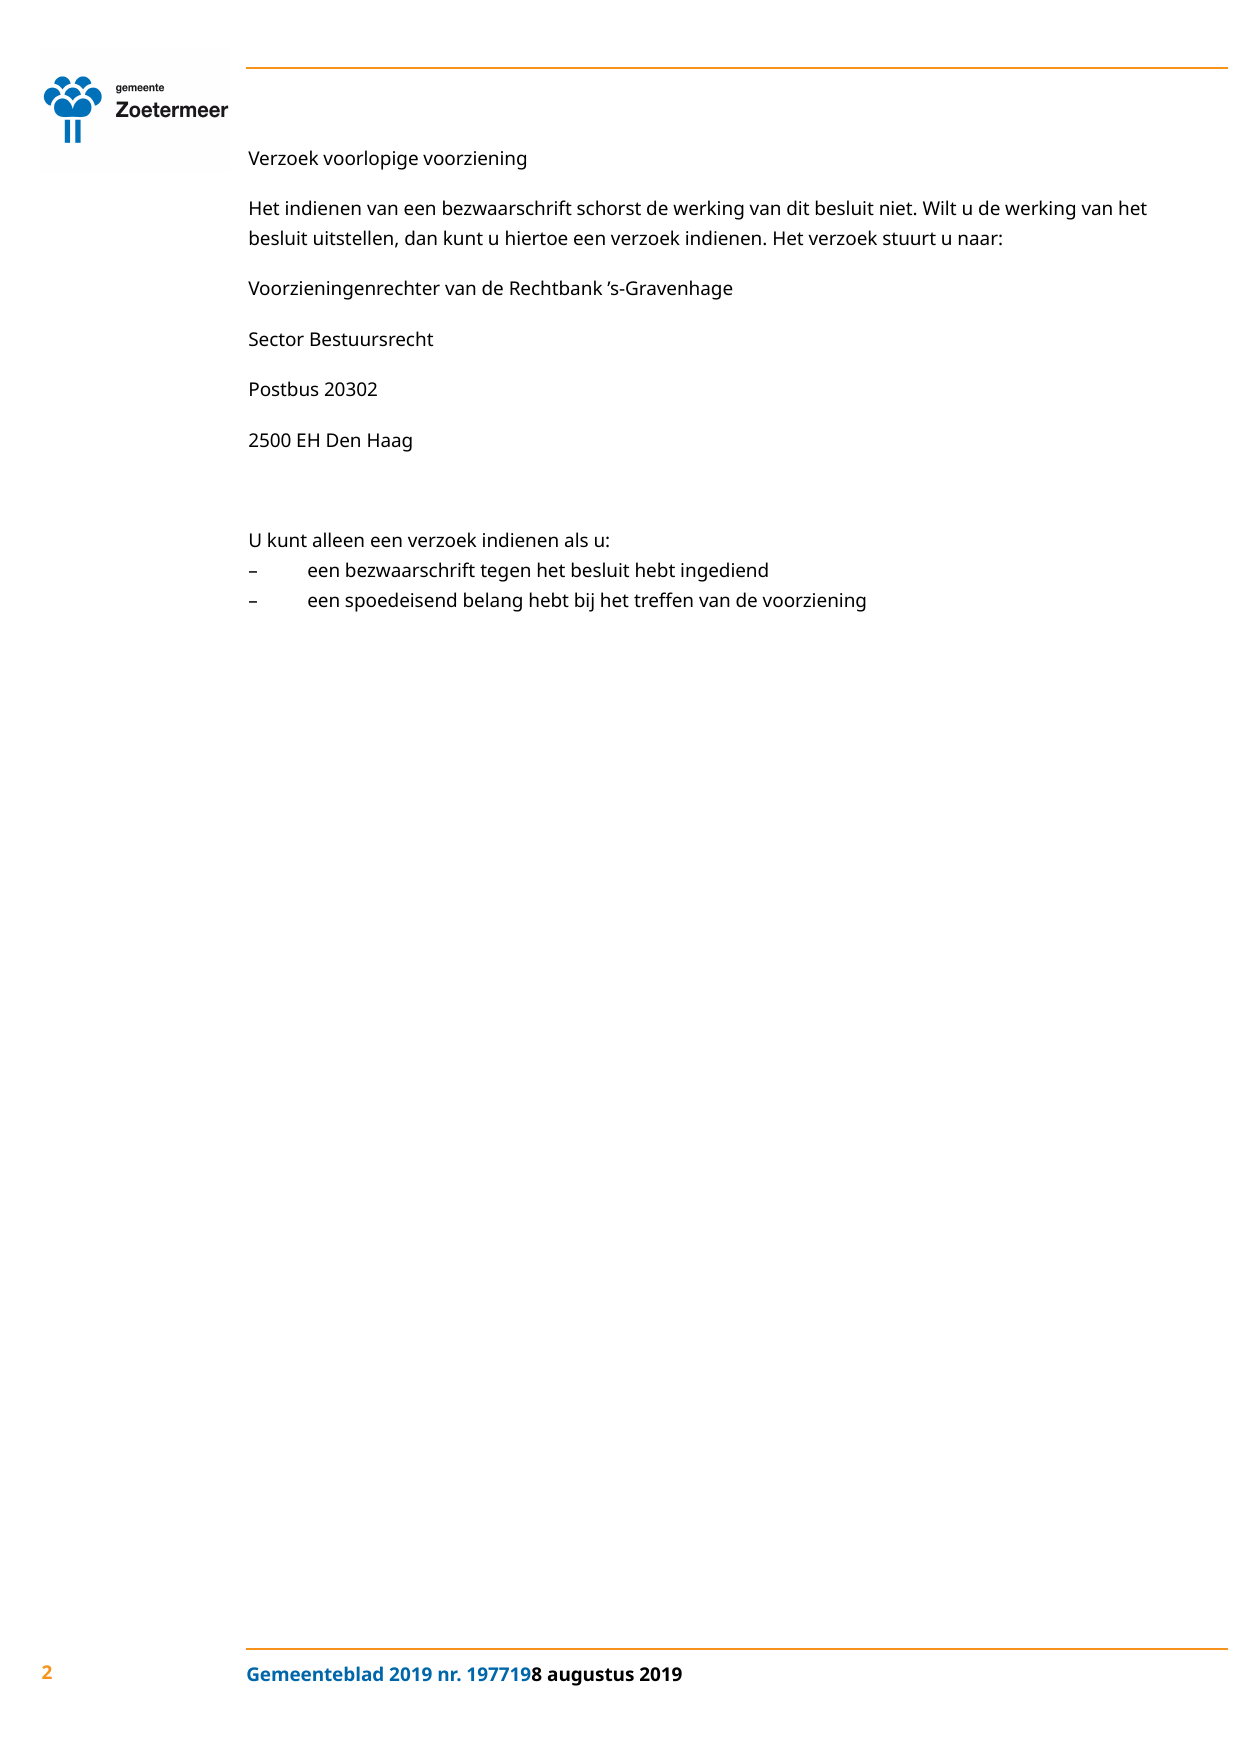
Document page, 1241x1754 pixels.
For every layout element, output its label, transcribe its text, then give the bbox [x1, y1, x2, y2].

text 2500 EH Den Haag [248, 427, 1152, 453]
text Het indienen van een bezwaarschrift schorst de werking van dit besluit niet. Wilt u de werking van het besluit uitstellen, dan kunt u hiertoe een verzoek indienen. Het verzoek stuurt u naar: [248, 196, 1152, 251]
list een bezwaarschrift tegen het besluit hebt ingediend [248, 557, 1152, 583]
text Voorzieningenrechter van de Rechtbank ’s-Gravenhage [248, 276, 1152, 301]
text Postbus 20302 [248, 376, 1152, 402]
text U kunt alleen een verzoek indienen als u: [248, 528, 1152, 553]
text Verzoek voorlopige voorziening [248, 145, 1152, 171]
list een spoedeisend belang hebt bij het treffen van de voorziening [248, 587, 1152, 613]
picture [41, 47, 231, 172]
text Sector Bestuursrecht [248, 326, 1152, 352]
